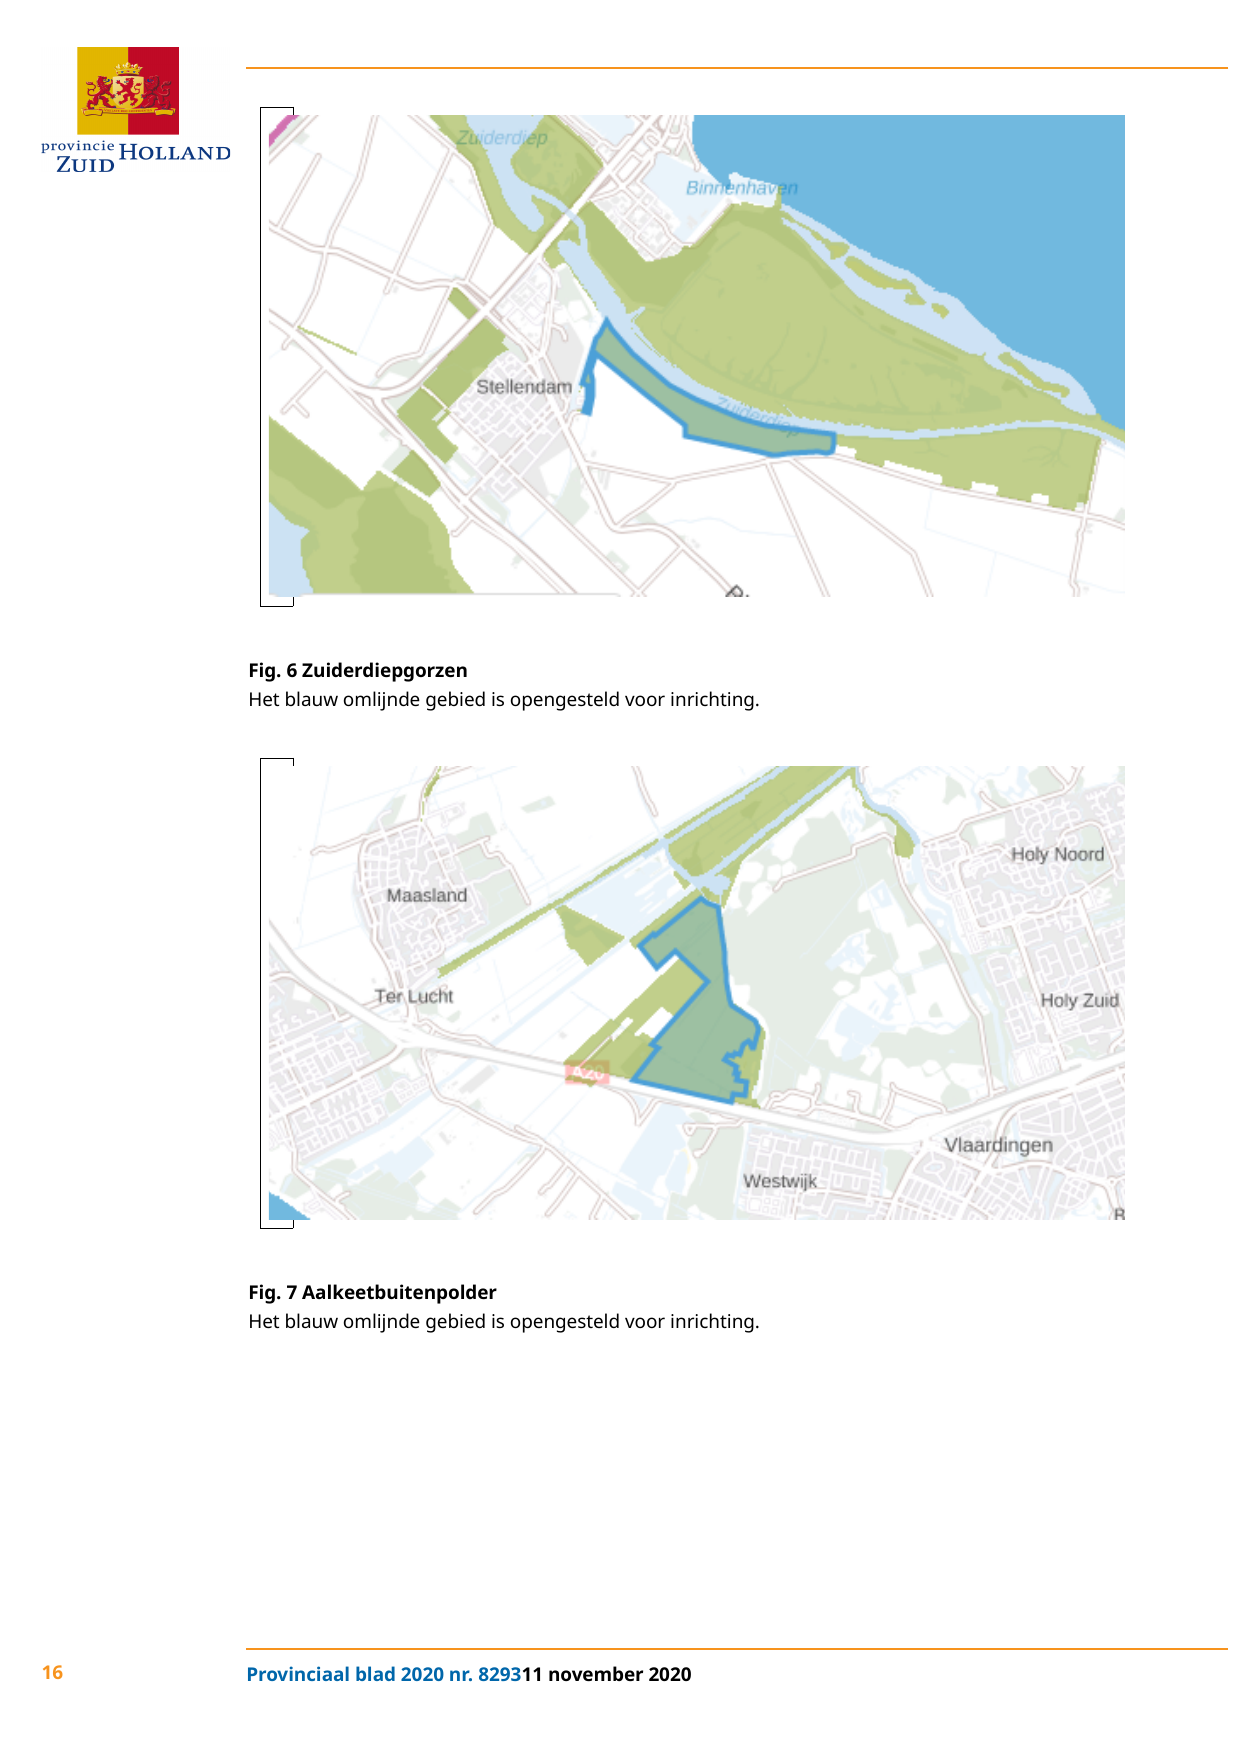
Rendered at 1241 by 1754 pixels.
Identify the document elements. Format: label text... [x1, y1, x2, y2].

text Fig. 7 Aalkeetbuitenpolder [248, 1279, 1152, 1305]
picture [268, 115, 1125, 597]
text Het blauw omlijnde gebied is opengesteld voor inrichting. [248, 1309, 1152, 1334]
text Het blauw omlijnde gebied is opengesteld voor inrichting. [248, 686, 1152, 712]
picture [41, 47, 231, 172]
text Fig. 6 Zuiderdiepgorzen [248, 657, 1152, 682]
picture [268, 766, 1125, 1220]
